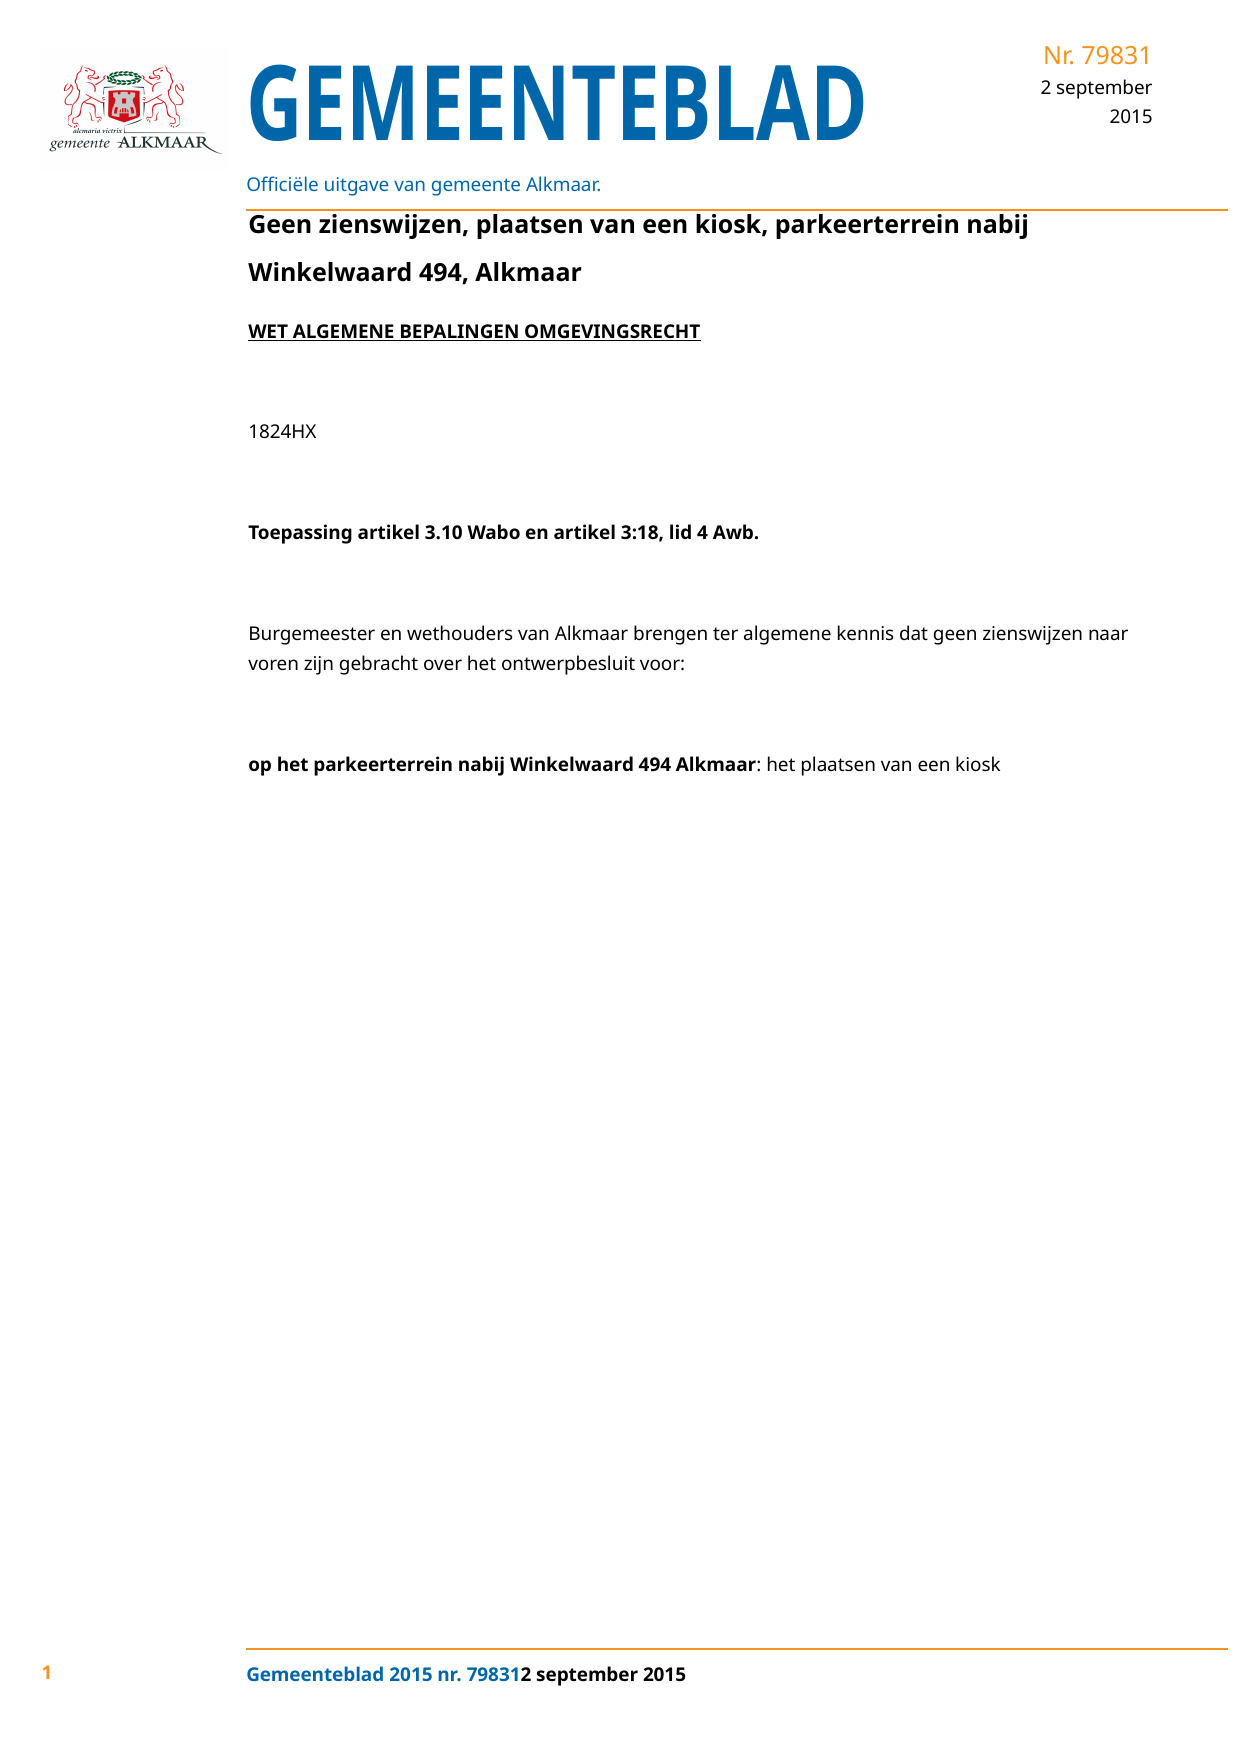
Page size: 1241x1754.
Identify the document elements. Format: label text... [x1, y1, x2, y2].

text Geen zienswijzen, plaatsen van een kiosk, parkeerterrein nabij Winkelwaard 494, Alkmaar [248, 211, 1152, 288]
text Toepassing artikel 3.10 Wabo en artikel 3:18, lid 4 Awb. [248, 519, 1152, 545]
picture [41, 47, 231, 172]
text WET ALGEMENE BEPALINGEN OMGEVINGSRECHT [248, 318, 1152, 344]
text 1824HX [248, 419, 1152, 444]
text Burgemeester en wethouders van Alkmaar brengen ter algemene kennis dat geen zienswijzen naar voren zijn gebracht over het ontwerpbesluit voor: [248, 620, 1152, 676]
text op het parkeerterrein nabij Winkelwaard 494 Alkmaar: het plaatsen van een kiosk [248, 751, 1152, 777]
